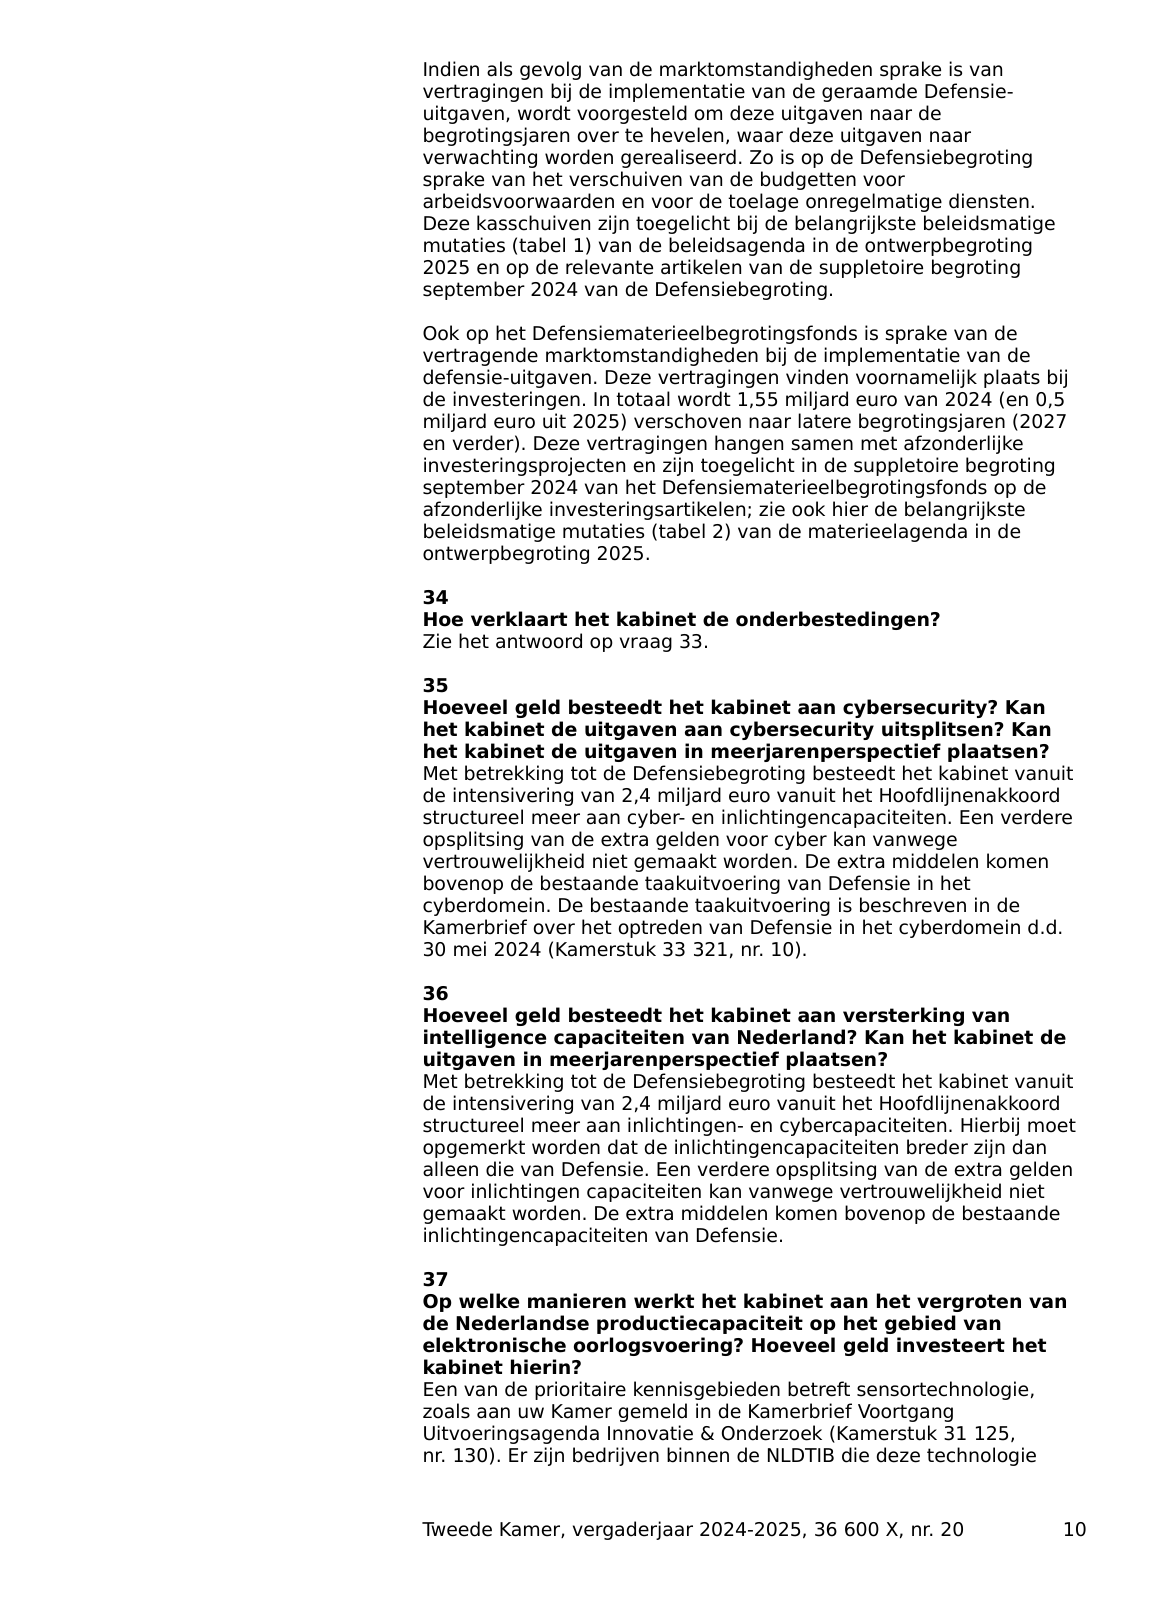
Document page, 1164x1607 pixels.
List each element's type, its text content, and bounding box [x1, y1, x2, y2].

text Hoeveel geld besteedt het kabinet aan cybersecurity? Kan het kabinet de uitgaven aan cybersecurity uitsplitsen? Kan het kabinet de uitgaven in meerjarenperspectief plaatsen? [422, 697, 1087, 763]
text Een van de prioritaire kennisgebieden betreft sensortechnologie, zoals aan uw Kamer gemeld in de Kamerbrief Voortgang Uitvoeringsagenda Innovatie & Onderzoek (Kamerstuk 31 125, nr. 130). Er zijn bedrijven binnen de NLDTIB die deze technologie [422, 1379, 1087, 1467]
text Hoeveel geld besteedt het kabinet aan versterking van intelligence capaciteiten van Nederland? Kan het kabinet de uitgaven in meerjarenperspectief plaatsen? [422, 1005, 1087, 1071]
text 36 [422, 983, 1087, 1005]
text 34 [422, 587, 1087, 609]
text Hoe verklaart het kabinet de onderbestedingen? [422, 609, 1087, 631]
text Indien als gevolg van de marktomstandigheden sprake is van vertragingen bij de implementatie van de geraamde Defensie-uitgaven, wordt voorgesteld om deze uitgaven naar de begrotingsjaren over te hevelen, waar deze uitgaven naar verwachting worden gerealiseerd. Zo is op de Defensiebegroting sprake van het verschuiven van de budgetten voor arbeidsvoorwaarden en voor de toelage onregelmatige diensten. Deze kasschuiven zijn toegelicht bij de belangrijkste beleidsmatige mutaties (tabel 1) van de beleidsagenda in de ontwerpbegroting 2025 en op de relevante artikelen van de suppletoire begroting september 2024 van de Defensiebegroting. [422, 59, 1087, 301]
text Met betrekking tot de Defensiebegroting besteedt het kabinet vanuit de intensivering van 2,4 miljard euro vanuit het Hoofdlijnenakkoord structureel meer aan inlichtingen- en cybercapaciteiten. Hierbij moet opgemerkt worden dat de inlichtingencapaciteiten breder zijn dan alleen die van Defensie. Een verdere opsplitsing van de extra gelden voor inlichtingen capaciteiten kan vanwege vertrouwelijkheid niet gemaakt worden. De extra middelen komen bovenop de bestaande inlichtingencapaciteiten van Defensie. [422, 1071, 1087, 1247]
text Met betrekking tot de Defensiebegroting besteedt het kabinet vanuit de intensivering van 2,4 miljard euro vanuit het Hoofdlijnenakkoord structureel meer aan cyber- en inlichtingencapaciteiten. Een verdere opsplitsing van de extra gelden voor cyber kan vanwege vertrouwelijkheid niet gemaakt worden. De extra middelen komen bovenop de bestaande taakuitvoering van Defensie in het cyberdomein. De bestaande taakuitvoering is beschreven in de Kamerbrief over het optreden van Defensie in het cyberdomein d.d. 30 mei 2024 (Kamerstuk 33 321, nr. 10). [422, 763, 1087, 961]
text Ook op het Defensiematerieelbegrotingsfonds is sprake van de vertragende marktomstandigheden bij de implementatie van de defensie-uitgaven. Deze vertragingen vinden voornamelijk plaats bij de investeringen. In totaal wordt 1,55 miljard euro van 2024 (en 0,5 miljard euro uit 2025) verschoven naar latere begrotingsjaren (2027 en verder). Deze vertragingen hangen samen met afzonderlijke investeringsprojecten en zijn toegelicht in de suppletoire begroting september 2024 van het Defensiematerieelbegrotingsfonds op de afzonderlijke investeringsartikelen; zie ook hier de belangrijkste beleidsmatige mutaties (tabel 2) van de materieelagenda in de ontwerpbegroting 2025. [422, 323, 1087, 565]
text Zie het antwoord op vraag 33. [422, 631, 1087, 653]
text 37 [422, 1269, 1087, 1291]
text 35 [422, 675, 1087, 697]
text Op welke manieren werkt het kabinet aan het vergroten van de Nederlandse productiecapaciteit op het gebied van elektronische oorlogsvoering? Hoeveel geld investeert het kabinet hierin? [422, 1291, 1087, 1379]
